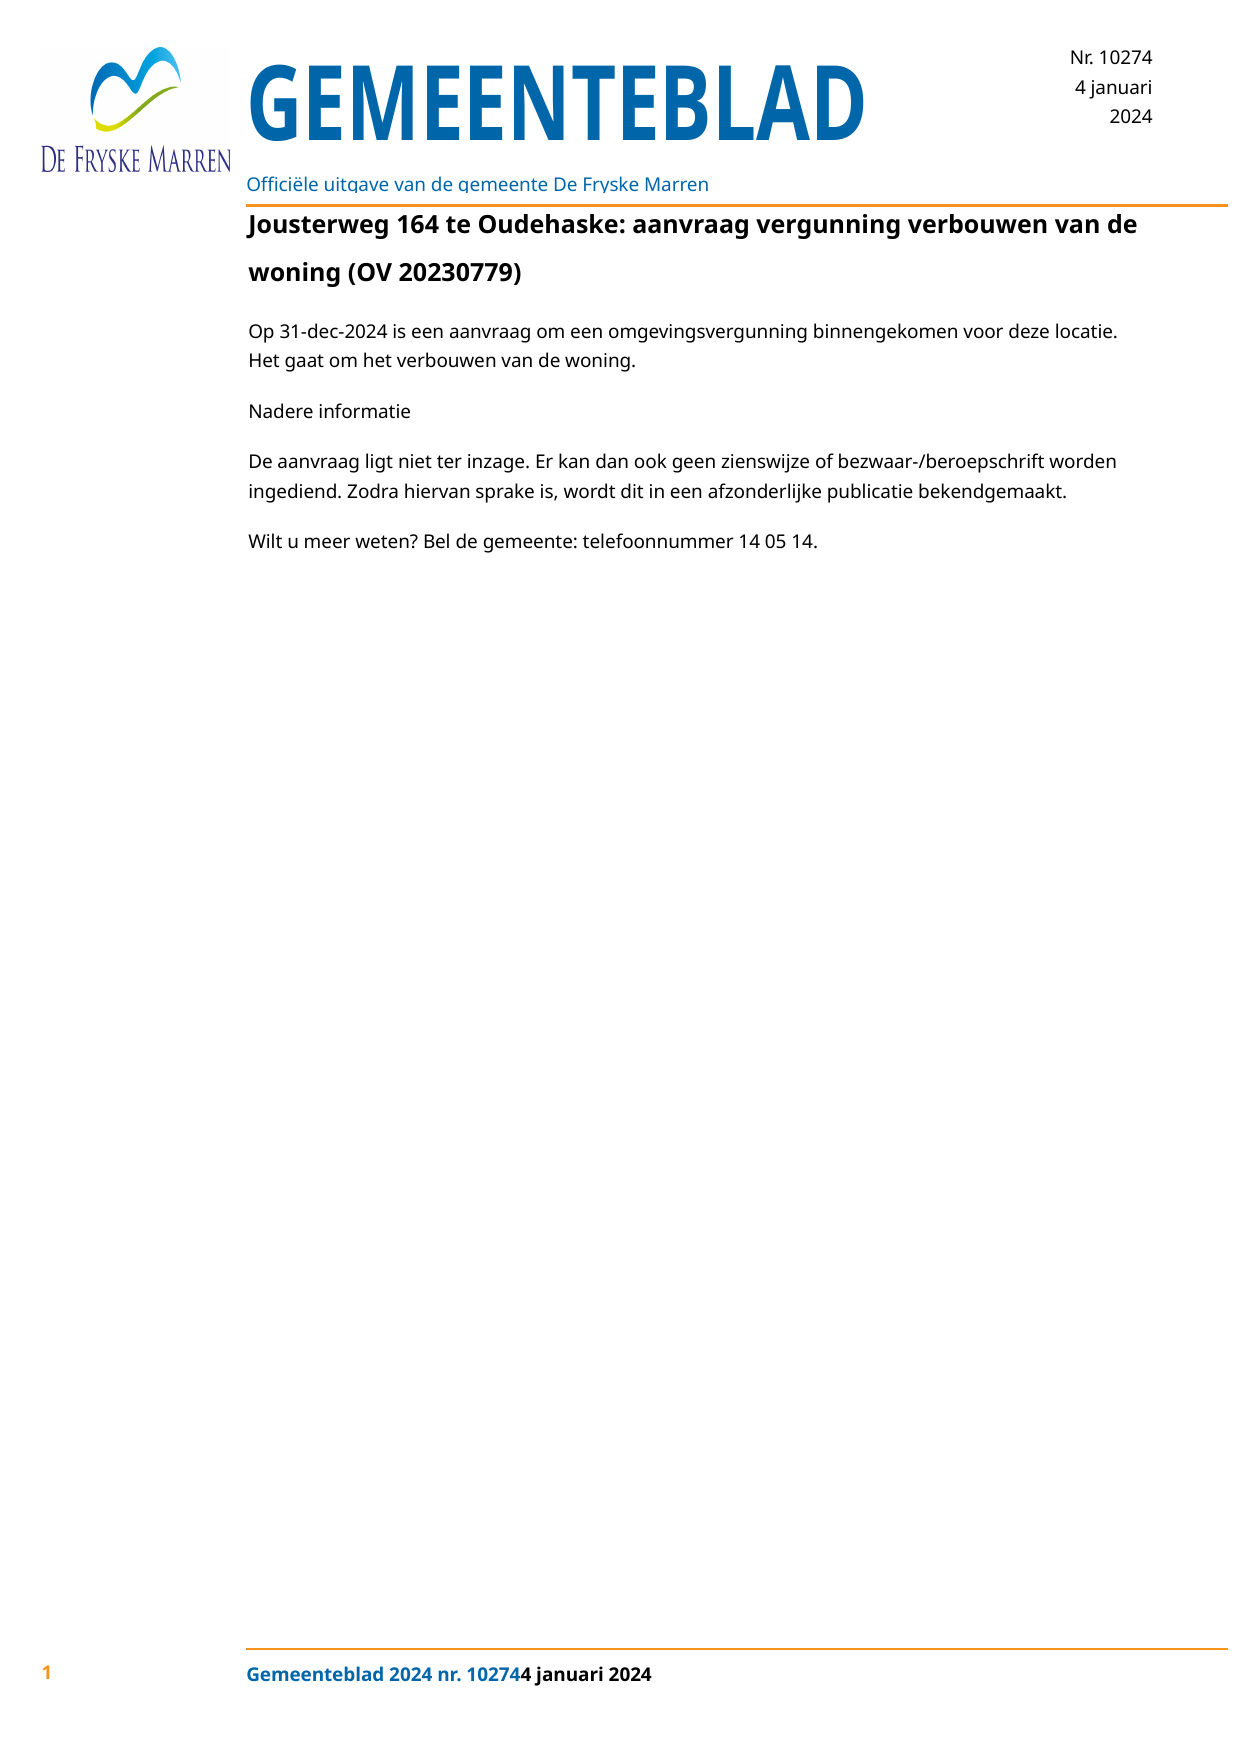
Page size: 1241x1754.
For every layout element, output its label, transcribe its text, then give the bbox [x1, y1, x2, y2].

text Wilt u meer weten? Bel de gemeente: telefoonnummer 14 05 14. [248, 528, 1152, 554]
picture [41, 47, 231, 172]
text Op 31-dec-2024 is een aanvraag om een omgevingsvergunning binnengekomen voor deze locatie. Het gaat om het verbouwen van de woning. [248, 318, 1152, 373]
text Nadere informatie [248, 398, 1152, 424]
text Jousterweg 164 te Oudehaske: aanvraag vergunning verbouwen van de woning (OV 20230779) [248, 207, 1152, 288]
text De aanvraag ligt niet ter inzage. Er kan dan ook geen zienswijze of bezwaar-/beroepschrift worden ingediend. Zodra hiervan sprake is, wordt dit in een afzonderlijke publicatie bekendgemaakt. [248, 448, 1152, 504]
